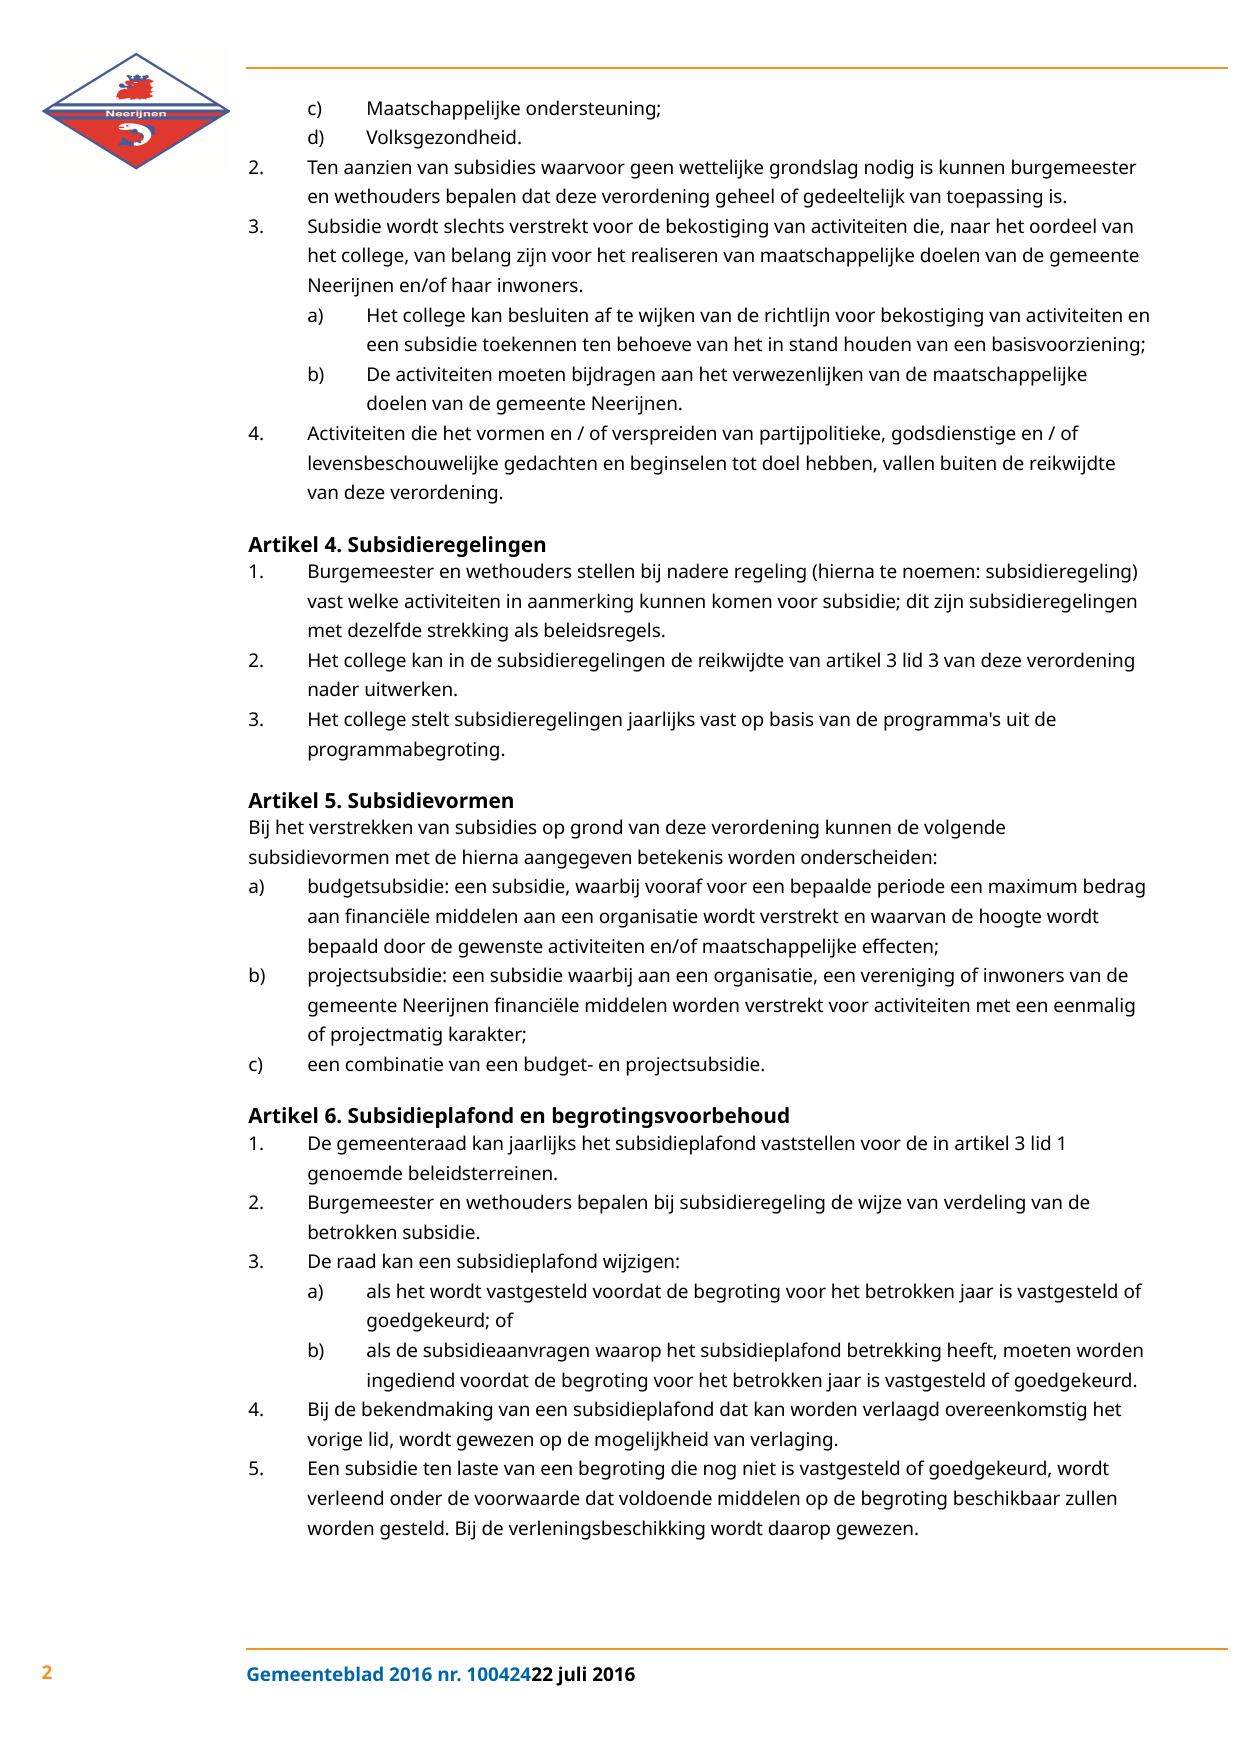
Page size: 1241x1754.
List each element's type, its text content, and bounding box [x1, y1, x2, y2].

list aan financiële middelen aan een organisatie wordt verstrekt en waarvan de hoogte wordt [248, 903, 1152, 929]
text Artikel 5. Subsidievormen [248, 786, 1152, 814]
list bepaald door de gewenste activiteiten en/of maatschappelijke effecten; [248, 933, 1152, 959]
list Ten aanzien van subsidies waarvoor geen wettelijke grondslag nodig is kunnen burgemeester en wethouders bepalen dat deze verordening geheel of gedeeltelijk van toepassing is. [248, 154, 1152, 209]
list budgetsubsidie: een subsidie, waarbij vooraf voor een bepaalde periode een maximum bedrag [248, 874, 1152, 899]
list Subsidie wordt slechts verstrekt voor de bekostiging van activiteiten die, naar het oordeel van het college, van belang zijn voor het realiseren van maatschappelijke doelen van de gemeente Neerijnen en/of haar inwoners. [248, 213, 1152, 298]
list De activiteiten moeten bijdragen aan het verwezenlijken van de maatschappelijke doelen van de gemeente Neerijnen. [307, 361, 1152, 416]
list Het college kan besluiten af te wijken van de richtlijn voor bekostiging van activiteiten en een subsidie toekennen ten behoeve van het in stand houden van een basisvoorziening; [307, 302, 1152, 357]
list als de subsidieaanvragen waarop het subsidieplafond betrekking heeft, moeten worden ingediend voordat de begroting voor het betrokken jaar is vastgesteld of goedgekeurd. [307, 1337, 1152, 1392]
list een combinatie van een budget- en projectsubsidie. [248, 1051, 1152, 1077]
list als het wordt vastgesteld voordat de begroting voor het betrokken jaar is vastgesteld of goedgekeurd; of [307, 1278, 1152, 1333]
list Bij de bekendmaking van een subsidieplafond dat kan worden verlaagd overeenkomstig het vorige lid, wordt gewezen op de mogelijkheid van verlaging. [248, 1396, 1152, 1452]
list Volksgezondheid. [307, 124, 1152, 150]
list De gemeenteraad kan jaarlijks het subsidieplafond vaststellen voor de in artikel 3 lid 1 genoemde beleidsterreinen. [248, 1130, 1152, 1185]
list Activiteiten die het vormen en / of verspreiden van partijpolitieke, godsdienstige en / of levensbeschouwelijke gedachten en beginselen tot doel hebben, vallen buiten de reikwijdte van deze verordening. [248, 420, 1152, 505]
list Burgemeester en wethouders bepalen bij subsidieregeling de wijze van verdeling van de betrokken subsidie. [248, 1189, 1152, 1244]
list Burgemeester en wethouders stellen bij nadere regeling (hierna te noemen: subsidieregeling) vast welke activiteiten in aanmerking kunnen komen voor subsidie; dit zijn subsidieregelingen met dezelfde strekking als beleidsregels. [248, 558, 1152, 643]
text Artikel 6. Subsidieplafond en begrotingsvoorbehoud [248, 1102, 1152, 1130]
picture [41, 47, 231, 172]
list projectsubsidie: een subsidie waarbij aan een organisatie, een vereniging of inwoners van de gemeente Neerijnen financiële middelen worden verstrekt voor activiteiten met een eenmalig of projectmatig karakter; [248, 962, 1152, 1047]
text Artikel 4. Subsidieregelingen [248, 530, 1152, 558]
text Bij het verstrekken van subsidies op grond van deze verordening kunnen de volgende subsidievormen met de hierna aangegeven betekenis worden onderscheiden: [248, 814, 1152, 870]
list Het college stelt subsidieregelingen jaarlijks vast op basis van de programma's uit de programmabegroting. [248, 706, 1152, 761]
list De raad kan een subsidieplafond wijzigen: [248, 1248, 1152, 1274]
list Maatschappelijke ondersteuning; [307, 95, 1152, 121]
list Het college kan in de subsidieregelingen de reikwijdte van artikel 3 lid 3 van deze verordening nader uitwerken. [248, 647, 1152, 702]
list Een subsidie ten laste van een begroting die nog niet is vastgesteld of goedgekeurd, wordt verleend onder de voorwaarde dat voldoende middelen op de begroting beschikbaar zullen worden gesteld. Bij de verleningsbeschikking wordt daarop gewezen. [248, 1456, 1152, 1540]
